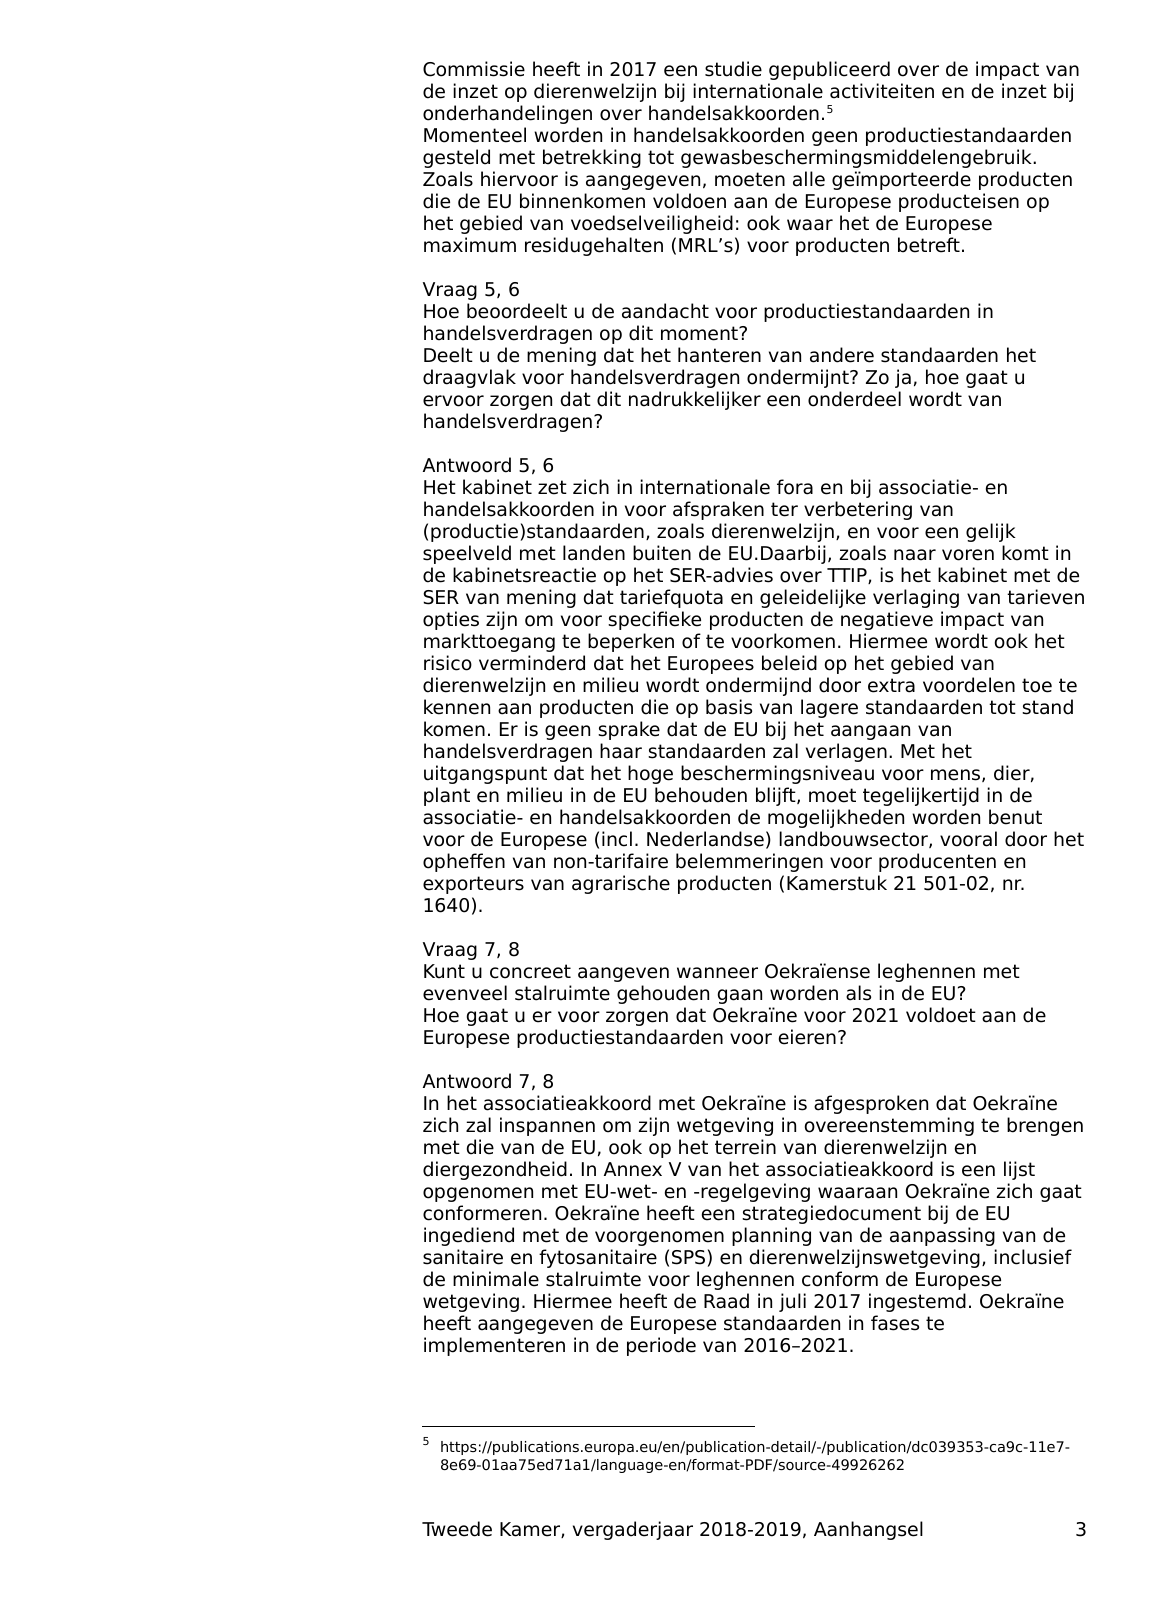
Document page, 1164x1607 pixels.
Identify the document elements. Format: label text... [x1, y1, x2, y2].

text Het kabinet zet zich in internationale fora en bij associatie- en handelsakkoorden in voor afspraken ter verbetering van (productie)standaarden, zoals dierenwelzijn, en voor een gelijk speelveld met landen buiten de EU.Daarbij, zoals naar voren komt in de kabinetsreactie op het SER-advies over TTIP, is het kabinet met de SER van mening dat tariefquota en geleidelijke verlaging van tarieven opties zijn om voor specifieke producten de negatieve impact van markttoegang te beperken of te voorkomen. Hiermee wordt ook het risico verminderd dat het Europees beleid op het gebied van dierenwelzijn en milieu wordt ondermijnd door extra voordelen toe te kennen aan producten die op basis van lagere standaarden tot stand komen. Er is geen sprake dat de EU bij het aangaan van handelsverdragen haar standaarden zal verlagen. Met het uitgangspunt dat het hoge beschermingsniveau voor mens, dier, plant en milieu in de EU behouden blijft, moet tegelijkertijd in de associatie- en handelsakkoorden de mogelijkheden worden benut voor de Europese (incl. Nederlandse) landbouwsector, vooral door het opheffen van non-tarifaire belemmeringen voor producenten en exporteurs van agrarische producten (Kamerstuk 21 501-02, nr. 1640). [422, 477, 1087, 917]
text Momenteel worden in handelsakkoorden geen productiestandaarden gesteld met betrekking tot gewasbeschermingsmiddelengebruik. Zoals hiervoor is aangegeven, moeten alle geïmporteerde producten die de EU binnenkomen voldoen aan de Europese producteisen op het gebied van voedselveiligheid: ook waar het de Europese maximum residugehalten (MRL’s) voor producten betreft. [422, 125, 1087, 257]
text Kunt u concreet aangeven wanneer Oekraïense leghennen met evenveel stalruimte gehouden gaan worden als in de EU? [422, 961, 1087, 1005]
text Commissie heeft in 2017 een studie gepubliceerd over de impact van de inzet op dierenwelzijn bij internationale activiteiten en de inzet bij onderhandelingen over handelsakkoorden. [422, 59, 1087, 125]
text Vraag 7, 8 [422, 939, 1087, 961]
text Antwoord 7, 8 [422, 1071, 1087, 1093]
text Hoe gaat u er voor zorgen dat Oekraïne voor 2021 voldoet aan de Europese productiestandaarden voor eieren? [422, 1005, 1087, 1049]
text In het associatieakkoord met Oekraïne is afgesproken dat Oekraïne zich zal inspannen om zijn wetgeving in overeenstemming te brengen met die van de EU, ook op het terrein van dierenwelzijn en diergezondheid. In Annex V van het associatieakkoord is een lijst opgenomen met EU-wet- en -regelgeving waaraan Oekraïne zich gaat conformeren. Oekraïne heeft een strategiedocument bij de EU ingediend met de voorgenomen planning van de aanpassing van de sanitaire en fytosanitaire (SPS) en dierenwelzijnswetgeving, inclusief de minimale stalruimte voor leghennen conform de Europese wetgeving. Hiermee heeft de Raad in juli 2017 ingestemd. Oekraïne heeft aangegeven de Europese standaarden in fases te implementeren in de periode van 2016–2021. [422, 1093, 1087, 1357]
text Antwoord 5, 6 [422, 455, 1087, 477]
text Vraag 5, 6 [422, 279, 1087, 301]
text https://publications.europa.eu/en/publication-detail/-/publication/dc039353-ca9c-11e7-8e69-01aa75ed71a1/language-en/format-PDF/source-49926262 [422, 1435, 1087, 1474]
text Deelt u de mening dat het hanteren van andere standaarden het draagvlak voor handelsverdragen ondermijnt? Zo ja, hoe gaat u ervoor zorgen dat dit nadrukkelijker een onderdeel wordt van handelsverdragen? [422, 345, 1087, 433]
text Hoe beoordeelt u de aandacht voor productiestandaarden in handelsverdragen op dit moment? [422, 301, 1087, 345]
